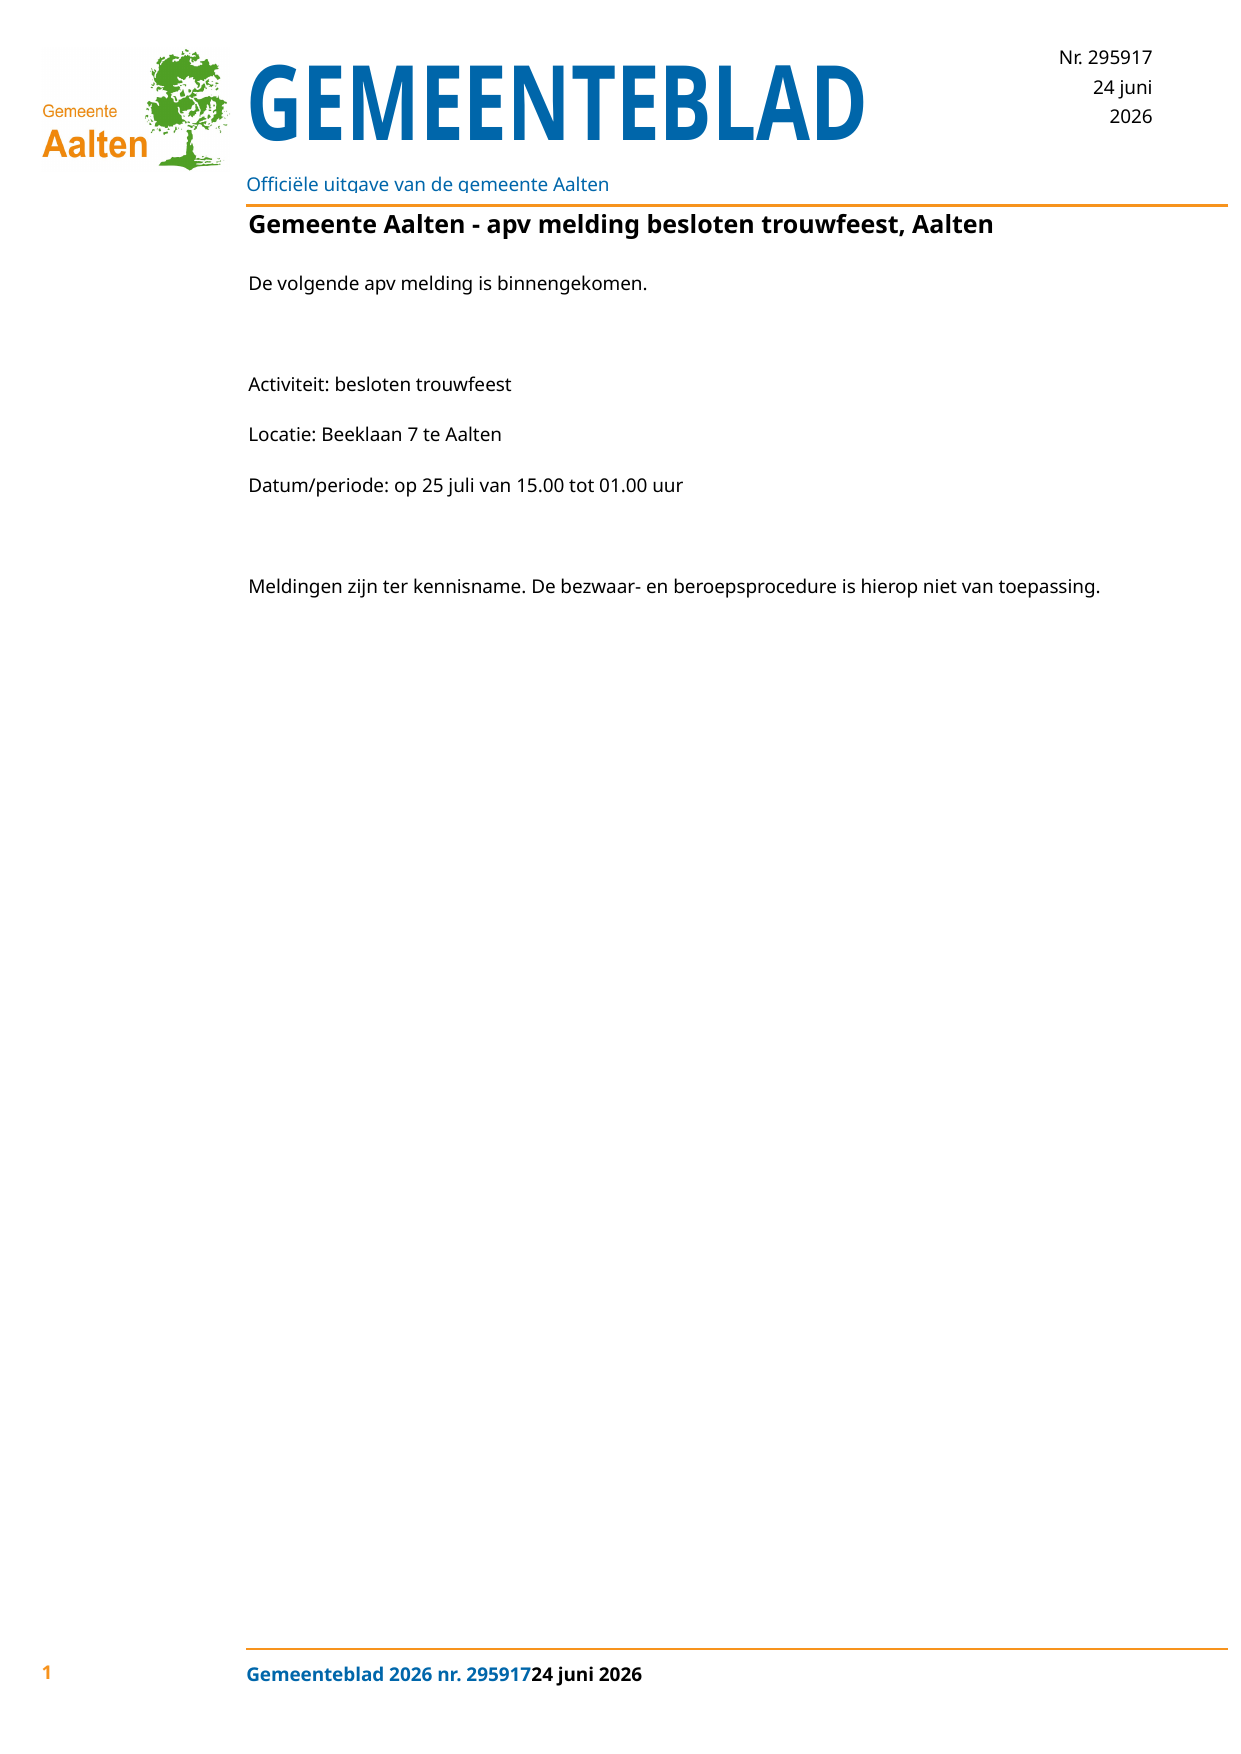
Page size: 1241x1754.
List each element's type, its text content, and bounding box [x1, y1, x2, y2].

picture [41, 47, 231, 172]
text Locatie: Beeklaan 7 te Aalten [248, 422, 1152, 447]
text Meldingen zijn ter kennisname. De bezwaar- en beroepsprocedure is hierop niet van toepassing. [248, 573, 1152, 598]
text De volgende apv melding is binnengekomen. [248, 270, 1152, 296]
text Activiteit: besloten trouwfeest [248, 371, 1152, 397]
text Gemeente Aalten - apv melding besloten trouwfeest, Aalten [248, 207, 1152, 241]
text Datum/periode: op 25 juli van 15.00 tot 01.00 uur [248, 472, 1152, 498]
